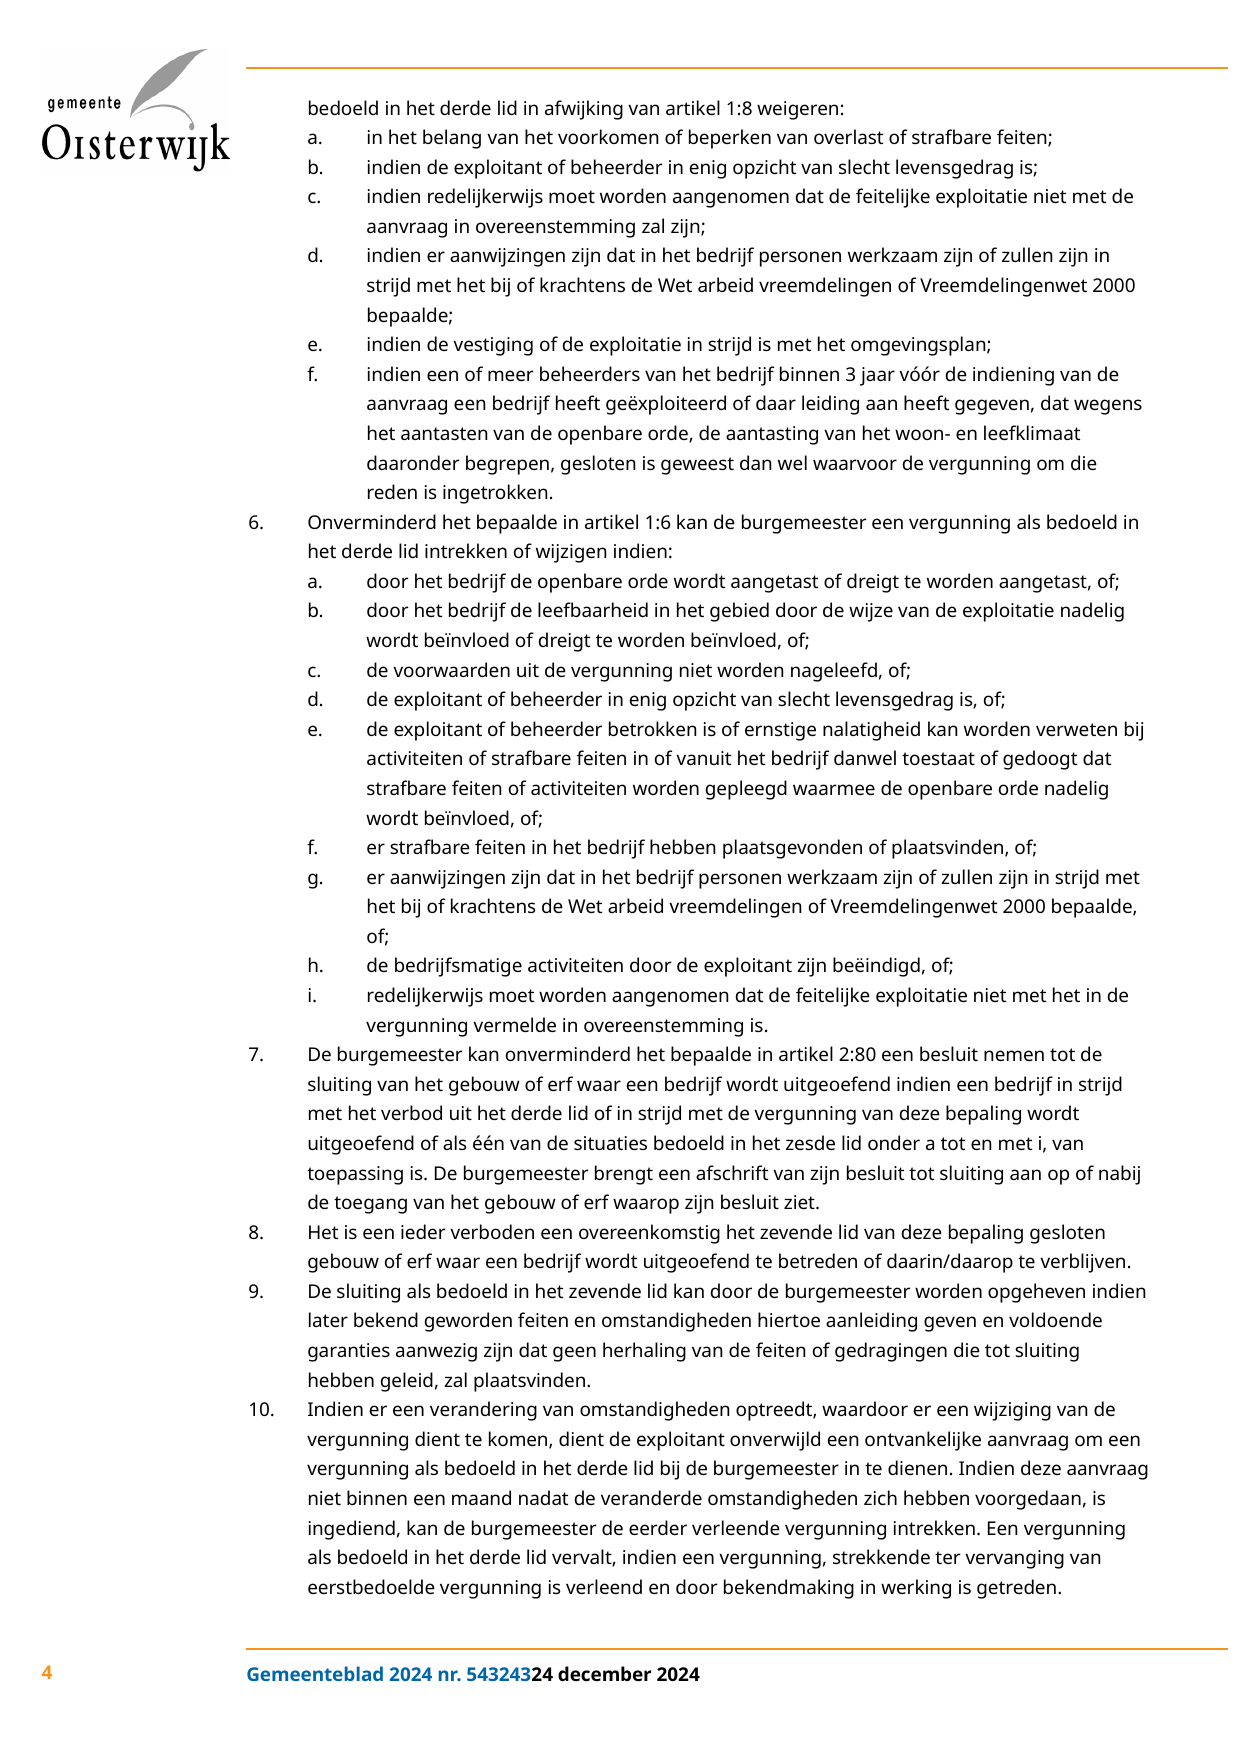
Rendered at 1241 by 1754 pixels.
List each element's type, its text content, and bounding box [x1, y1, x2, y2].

list Het is een ieder verboden een overeenkomstig het zevende lid van deze bepaling gesloten gebouw of erf waar een bedrijf wordt uitgeoefend te betreden of daarin/daarop te verblijven. [248, 1219, 1152, 1274]
list indien een of meer beheerders van het bedrijf binnen 3 jaar vóór de indiening van de aanvraag een bedrijf heeft geëxploiteerd of daar leiding aan heeft gegeven, dat wegens het aantasten van de openbare orde, de aantasting van het woon- en leefklimaat daaronder begrepen, gesloten is geweest dan wel waarvoor de vergunning om die reden is ingetrokken. [307, 361, 1152, 505]
list Indien er een verandering van omstandigheden optreedt, waardoor er een wijziging van de vergunning dient te komen, dient de exploitant onverwijld een ontvankelijke aanvraag om een vergunning als bedoeld in het derde lid bij de burgemeester in te dienen. Indien deze aanvraag niet binnen een maand nadat de veranderde omstandigheden zich hebben voorgedaan, is ingediend, kan de burgemeester de eerder verleende vergunning intrekken. Een vergunning als bedoeld in het derde lid vervalt, indien een vergunning, strekkende ter vervanging van eerstbedoelde vergunning is verleend en door bekendmaking in werking is getreden. [248, 1396, 1152, 1600]
list er strafbare feiten in het bedrijf hebben plaatsgevonden of plaatsvinden, of; [307, 834, 1152, 860]
list Onverminderd het bepaalde in artikel 1:6 kan de burgemeester een vergunning als bedoeld in het derde lid intrekken of wijzigen indien: [248, 509, 1152, 564]
list de voorwaarden uit de vergunning niet worden nageleefd, of; [307, 657, 1152, 683]
list indien de exploitant of beheerder in enig opzicht van slecht levensgedrag is; [307, 154, 1152, 180]
list de exploitant of beheerder in enig opzicht van slecht levensgedrag is, of; [307, 686, 1152, 712]
list in het belang van het voorkomen of beperken van overlast of strafbare feiten; [307, 124, 1152, 150]
list De burgemeester kan onverminderd het bepaalde in artikel 2:80 een besluit nemen tot de sluiting van het gebouw of erf waar een bedrijf wordt uitgeoefend indien een bedrijf in strijd met het verbod uit het derde lid of in strijd met de vergunning van deze bepaling wordt uitgeoefend of als één van de situaties bedoeld in het zesde lid onder a tot en met i, van toepassing is. De burgemeester brengt een afschrift van zijn besluit tot sluiting aan op of nabij de toegang van het gebouw of erf waarop zijn besluit ziet. [248, 1041, 1152, 1215]
list de exploitant of beheerder betrokken is of ernstige nalatigheid kan worden verweten bij activiteiten of strafbare feiten in of vanuit het bedrijf danwel toestaat of gedoogt dat strafbare feiten of activiteiten worden gepleegd waarmee de openbare orde nadelig wordt beïnvloed, of; [307, 716, 1152, 831]
list de bedrijfsmatige activiteiten door de exploitant zijn beëindigd, of; [307, 953, 1152, 978]
list indien er aanwijzingen zijn dat in het bedrijf personen werkzaam zijn of zullen zijn in strijd met het bij of krachtens de Wet arbeid vreemdelingen of Vreemdelingenwet 2000 bepaalde; [307, 243, 1152, 328]
picture [41, 47, 231, 172]
list indien redelijkerwijs moet worden aangenomen dat de feitelijke exploitatie niet met de aanvraag in overeenstemming zal zijn; [307, 183, 1152, 239]
list er aanwijzingen zijn dat in het bedrijf personen werkzaam zijn of zullen zijn in strijd met het bij of krachtens de Wet arbeid vreemdelingen of Vreemdelingenwet 2000 bepaalde, of; [307, 864, 1152, 949]
list De sluiting als bedoeld in het zevende lid kan door de burgemeester worden opgeheven indien later bekend geworden feiten en omstandigheden hiertoe aanleiding geven en voldoende garanties aanwezig zijn dat geen herhaling van de feiten of gedragingen die tot sluiting hebben geleid, zal plaatsvinden. [248, 1278, 1152, 1393]
list redelijkerwijs moet worden aangenomen dat de feitelijke exploitatie niet met het in de vergunning vermelde in overeenstemming is. [307, 982, 1152, 1038]
list door het bedrijf de leefbaarheid in het gebied door de wijze van de exploitatie nadelig wordt beïnvloed of dreigt te worden beïnvloed, of; [307, 598, 1152, 653]
list door het bedrijf de openbare orde wordt aangetast of dreigt te worden aangetast, of; [307, 568, 1152, 594]
list bedoeld in het derde lid in afwijking van artikel 1:8 weigeren: [248, 95, 1152, 121]
list indien de vestiging of de exploitatie in strijd is met het omgevingsplan; [307, 331, 1152, 357]
